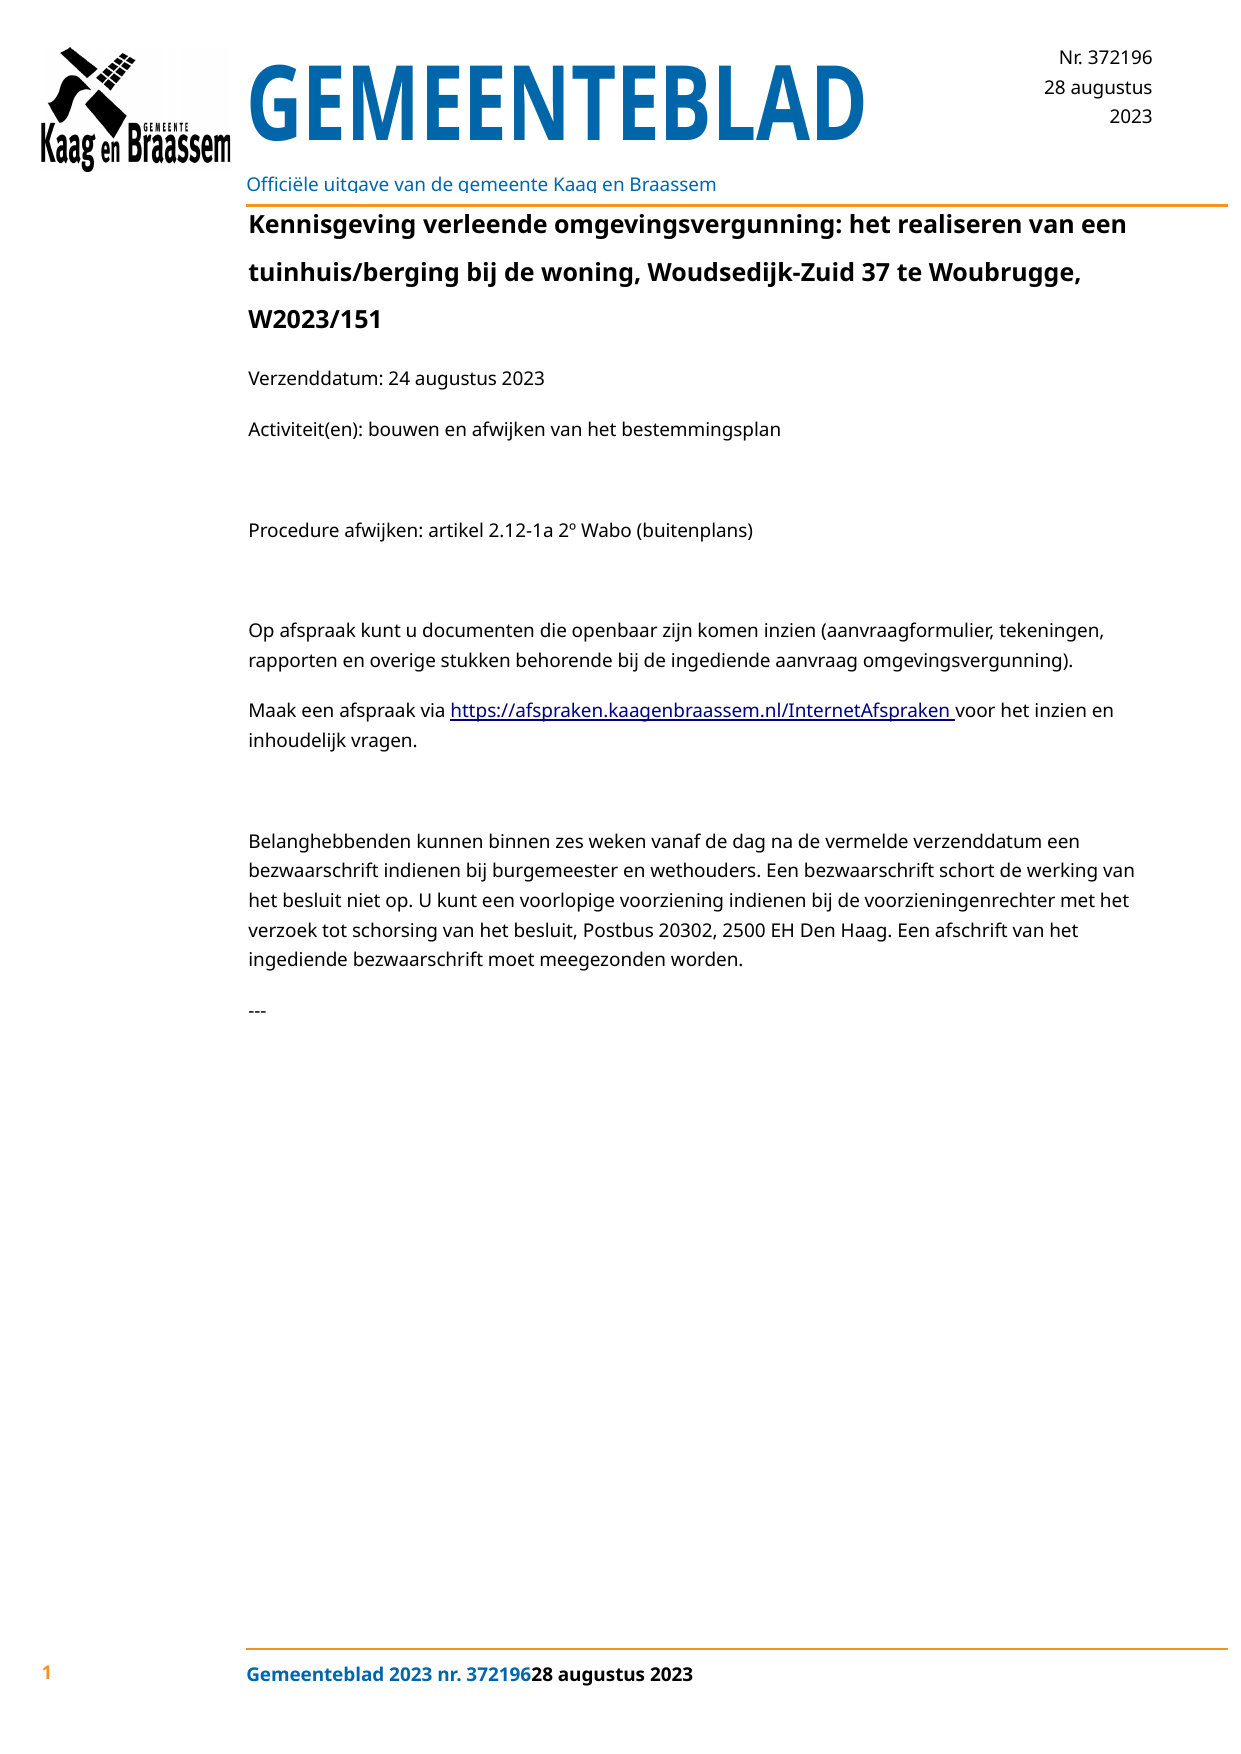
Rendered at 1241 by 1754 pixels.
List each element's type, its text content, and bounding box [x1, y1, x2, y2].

text Procedure afwijken: artikel 2.12-1a 2º Wabo (buitenplans) [248, 517, 1152, 542]
text Kennisgeving verleende omgevingsvergunning: het realiseren van een tuinhuis/berging bij de woning, Woudsedijk-Zuid 37 te Woubrugge, W2023/151 [248, 207, 1152, 336]
text Activiteit(en): bouwen en afwijken van het bestemmingsplan [248, 416, 1152, 442]
picture [41, 47, 231, 172]
text Maak een afspraak via https://afspraken.kaagenbraassem.nl/InternetAfspraken voor het inzien en inhoudelijk vragen. [248, 698, 1152, 753]
text --- [248, 997, 1152, 1022]
text Verzenddatum: 24 augustus 2023 [248, 366, 1152, 391]
text Op afspraak kunt u documenten die openbaar zijn komen inzien (aanvraagformulier, tekeningen, rapporten en overige stukken behorende bij de ingediende aanvraag omgevingsvergunning). [248, 618, 1152, 673]
text Belanghebbenden kunnen binnen zes weken vanaf de dag na de vermelde verzenddatum een bezwaarschrift indienen bij burgemeester en wethouders. Een bezwaarschrift schort de werking van het besluit niet op. U kunt een voorlopige voorziening indienen bij de voorzieningenrechter met het verzoek tot schorsing van het besluit, Postbus 20302, 2500 EH Den Haag. Een afschrift van het ingediende bezwaarschrift moet meegezonden worden. [248, 828, 1152, 972]
